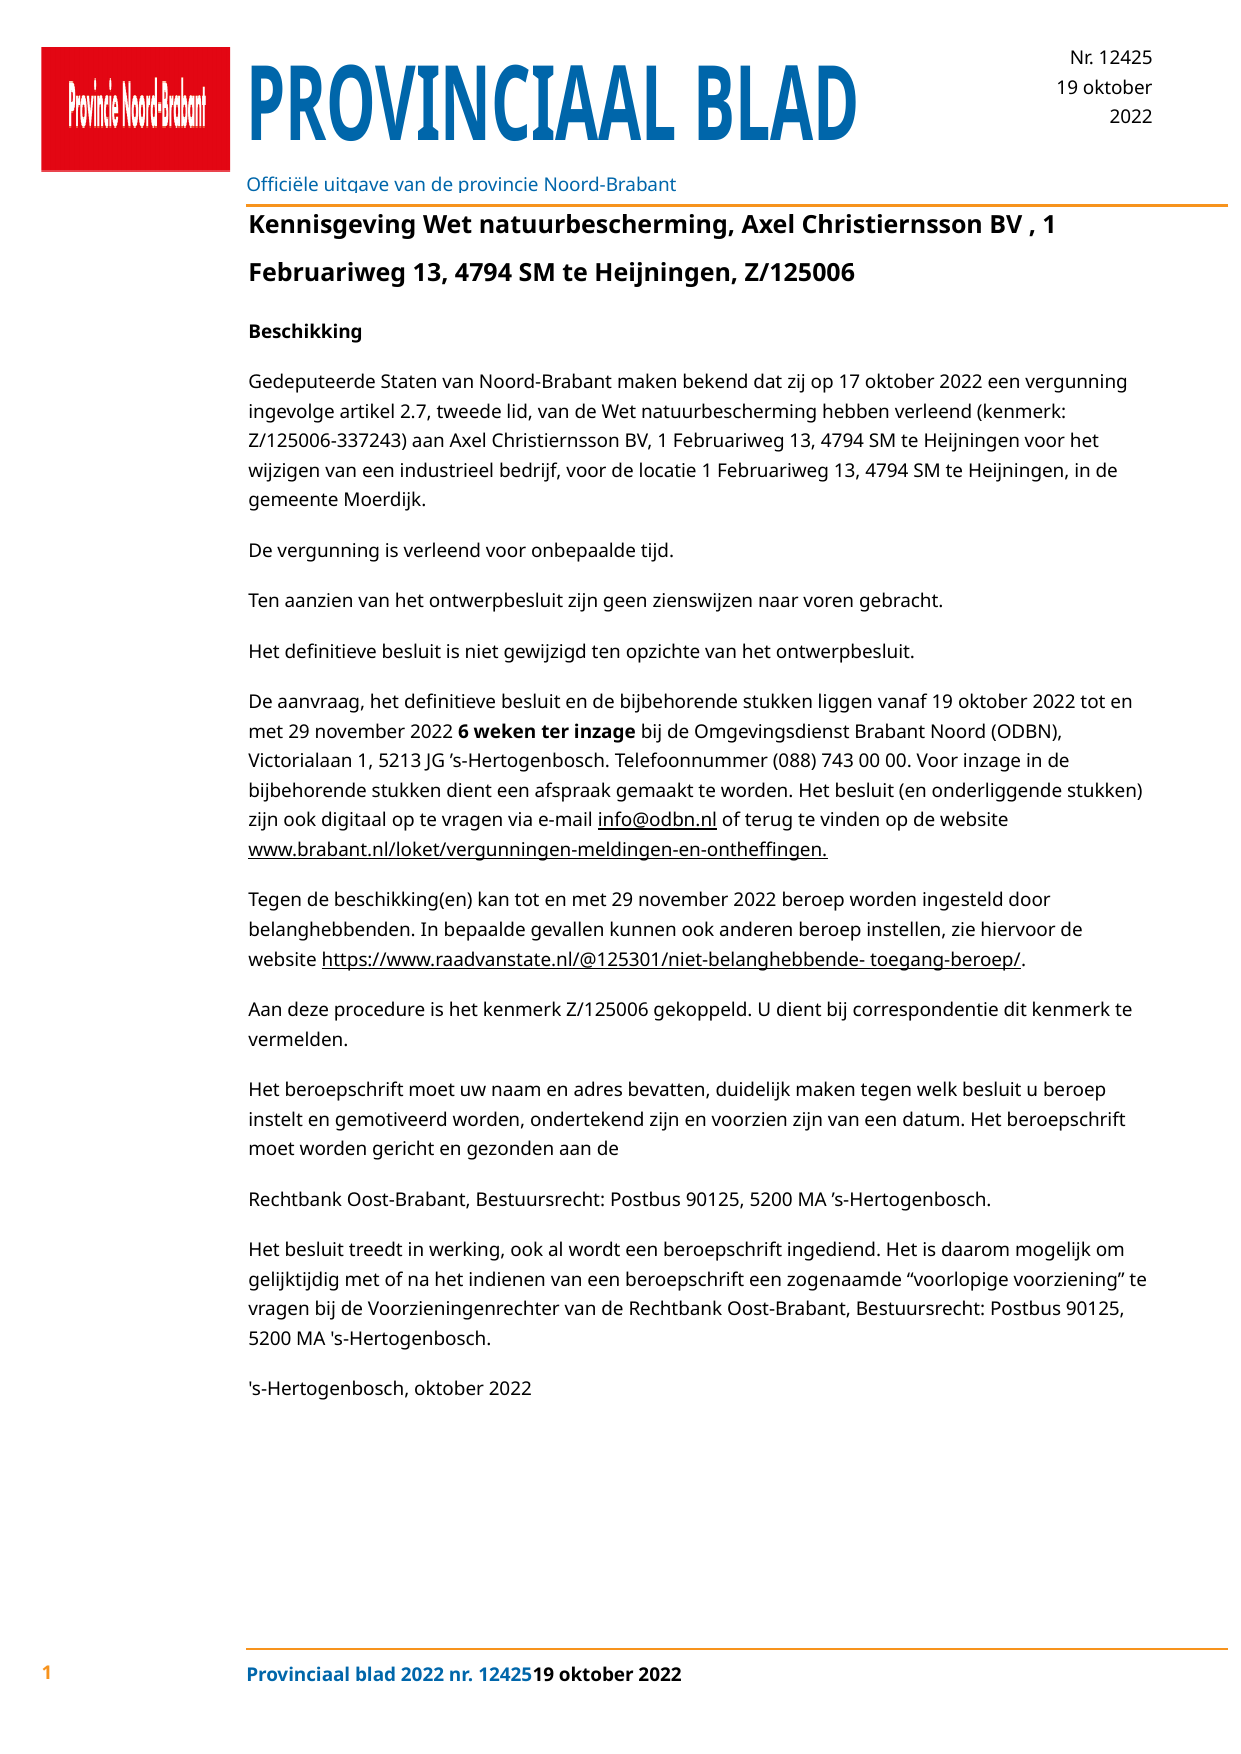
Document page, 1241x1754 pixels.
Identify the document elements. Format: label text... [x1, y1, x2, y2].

text Het besluit treedt in werking, ook al wordt een beroepschrift ingediend. Het is daarom mogelijk om gelijktijdig met of na het indienen van een beroepschrift een zogenaamde “voorlopige voorziening” te vragen bij de Voorzieningenrechter van de Rechtbank Oost-Brabant, Bestuursrecht: Postbus 90125, 5200 MA 's-Hertogenbosch. [248, 1236, 1152, 1351]
text Tegen de beschikking(en) kan tot en met 29 november 2022 beroep worden ingesteld door belanghebbenden. In bepaalde gevallen kunnen ook anderen beroep instellen, zie hiervoor de website https://www.raadvanstate.nl/@125301/niet-belanghebbende- toegang-beroep/. [248, 887, 1152, 972]
text Beschikking [248, 318, 1152, 344]
text Ten aanzien van het ontwerpbesluit zijn geen zienswijzen naar voren gebracht. [248, 587, 1152, 613]
text Het definitieve besluit is niet gewijzigd ten opzichte van het ontwerpbesluit. [248, 638, 1152, 664]
text 's-Hertogenbosch, oktober 2022 [248, 1375, 1152, 1401]
text De vergunning is verleend voor onbepaalde tijd. [248, 537, 1152, 563]
text Het beroepschrift moet uw naam en adres bevatten, duidelijk maken tegen welk besluit u beroep instelt en gemotiveerd worden, ondertekend zijn en voorzien zijn van een datum. Het beroepschrift moet worden gericht en gezonden aan de [248, 1076, 1152, 1161]
picture [41, 47, 231, 172]
text Gedeputeerde Staten van Noord-Brabant maken bekend dat zij op 17 oktober 2022 een vergunning ingevolge artikel 2.7, tweede lid, van de Wet natuurbescherming hebben verleend (kenmerk: Z/125006-337243) aan Axel Christiernsson BV, 1 Februariweg 13, 4794 SM te Heijningen voor het wijzigen van een industrieel bedrijf, voor de locatie 1 Februariweg 13, 4794 SM te Heijningen, in de gemeente Moerdijk. [248, 368, 1152, 512]
text Aan deze procedure is het kenmerk Z/125006 gekoppeld. U dient bij correspondentie dit kenmerk te vermelden. [248, 996, 1152, 1052]
text Kennisgeving Wet natuurbescherming, Axel Christiernsson BV , 1 Februariweg 13, 4794 SM te Heijningen, Z/125006 [248, 207, 1152, 288]
text Rechtbank Oost-Brabant, Bestuursrecht: Postbus 90125, 5200 MA ’s-Hertogenbosch. [248, 1186, 1152, 1212]
text De aanvraag, het definitieve besluit en de bijbehorende stukken liggen vanaf 19 oktober 2022 tot en met 29 november 2022 6 weken ter inzage bij de Omgevingsdienst Brabant Noord (ODBN), Victorialaan 1, 5213 JG ’s-Hertogenbosch. Telefoonnummer (088) 743 00 00. Voor inzage in de bijbehorende stukken dient een afspraak gemaakt te worden. Het besluit (en onderliggende stukken) zijn ook digitaal op te vragen via e-mail info@odbn.nl of terug te vinden op de website www.brabant.nl/loket/vergunningen-meldingen-en-ontheffingen. [248, 688, 1152, 862]
